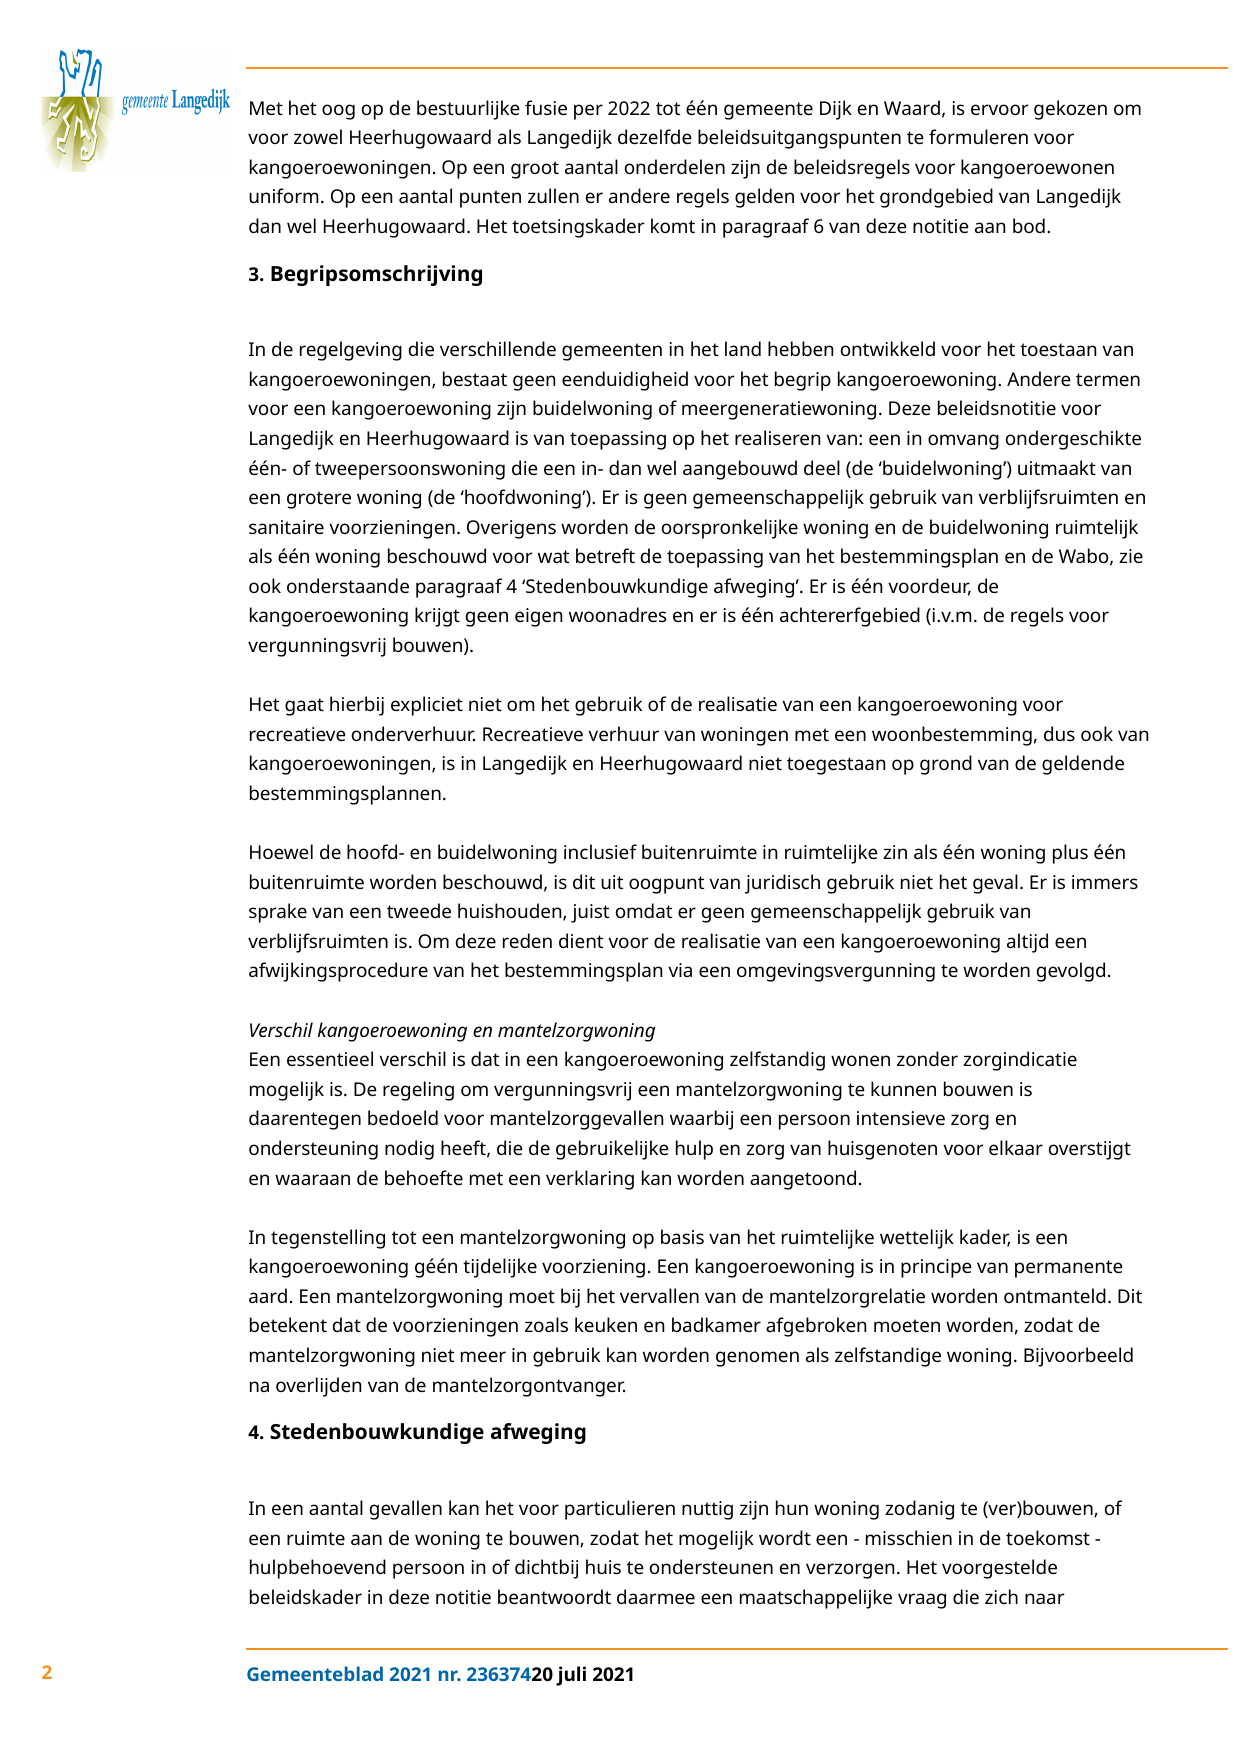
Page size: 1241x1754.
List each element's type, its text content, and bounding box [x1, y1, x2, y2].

text 3. Begripsomschrijving [248, 259, 1152, 287]
text Het gaat hierbij expliciet niet om het gebruik of de realisatie van een kangoeroewoning voor recreatieve onderverhuur. Recreatieve verhuur van woningen met een woonbestemming, dus ook van kangoeroewoningen, is in Langedijk en Heerhugowaard niet toegestaan op grond van de geldende bestemmingsplannen. [248, 691, 1152, 806]
text 4. Stedenbouwkundige afweging [248, 1417, 1152, 1446]
text Met het oog op de bestuurlijke fusie per 2022 tot één gemeente Dijk en Waard, is ervoor gekozen om voor zowel Heerhugowaard als Langedijk dezelfde beleidsuitgangspunten te formuleren voor kangoeroewoningen. Op een groot aantal onderdelen zijn de beleidsregels voor kangoeroewonen uniform. Op een aantal punten zullen er andere regels gelden voor het grondgebied van Langedijk dan wel Heerhugowaard. Het toetsingskader komt in paragraaf 6 van deze notitie aan bod. [248, 95, 1152, 239]
text In een aantal gevallen kan het voor particulieren nuttig zijn hun woning zodanig te (ver)bouwen, of een ruimte aan de woning te bouwen, zodat het mogelijk wordt een - misschien in de toekomst - hulpbehoevend persoon in of dichtbij huis te ondersteunen en verzorgen. Het voorgestelde beleidskader in deze notitie beantwoordt daarmee een maatschappelijke vraag die zich naar [248, 1495, 1152, 1610]
text Hoewel de hoofd- en buidelwoning inclusief buitenruimte in ruimtelijke zin als één woning plus één buitenruimte worden beschouwd, is dit uit oogpunt van juridisch gebruik niet het geval. Er is immers sprake van een tweede huishouden, juist omdat er geen gemeenschappelijk gebruik van verblijfsruimten is. Om deze reden dient voor de realisatie van een kangoeroewoning altijd een afwijkingsprocedure van het bestemmingsplan via een omgevingsvergunning te worden gevolgd. [248, 839, 1152, 983]
text Verschil kangoeroewoning en mantelzorgwoning [248, 1017, 1152, 1043]
text In de regelgeving die verschillende gemeenten in het land hebben ontwikkeld voor het toestaan van kangoeroewoningen, bestaat geen eenduidigheid voor het begrip kangoeroewoning. Andere termen voor een kangoeroewoning zijn buidelwoning of meergeneratiewoning. Deze beleidsnotitie voor Langedijk en Heerhugowaard is van toepassing op het realiseren van: een in omvang ondergeschikte één- of tweepersoonswoning die een in- dan wel aangebouwd deel (de ‘buidelwoning’) uitmaakt van een grotere woning (de ‘hoofdwoning’). Er is geen gemeenschappelijk gebruik van verblijfsruimten en sanitaire voorzieningen. Overigens worden de oorspronkelijke woning en de buidelwoning ruimtelijk als één woning beschouwd voor wat betreft de toepassing van het bestemmingsplan en de Wabo, zie ook onderstaande paragraaf 4 ‘Stedenbouwkundige afweging’. Er is één voordeur, de kangoeroewoning krijgt geen eigen woonadres en er is één achtererfgebied (i.v.m. de regels voor vergunningsvrij bouwen). [248, 336, 1152, 658]
text In tegenstelling tot een mantelzorgwoning op basis van het ruimtelijke wettelijk kader, is een kangoeroewoning géén tijdelijke voorziening. Een kangoeroewoning is in principe van permanente aard. Een mantelzorgwoning moet bij het vervallen van de mantelzorgrelatie worden ontmanteld. Dit betekent dat de voorzieningen zoals keuken en badkamer afgebroken moeten worden, zodat de mantelzorgwoning niet meer in gebruik kan worden genomen als zelfstandige woning. Bijvoorbeeld na overlijden van de mantelzorgontvanger. [248, 1224, 1152, 1398]
text Een essentieel verschil is dat in een kangoeroewoning zelfstandig wonen zonder zorgindicatie mogelijk is. De regeling om vergunningsvrij een mantelzorgwoning te kunnen bouwen is daarentegen bedoeld voor mantelzorggevallen waarbij een persoon intensieve zorg en ondersteuning nodig heeft, die de gebruikelijke hulp en zorg van huisgenoten voor elkaar overstijgt en waaraan de behoefte met een verklaring kan worden aangetoond. [248, 1046, 1152, 1191]
picture [41, 47, 231, 172]
